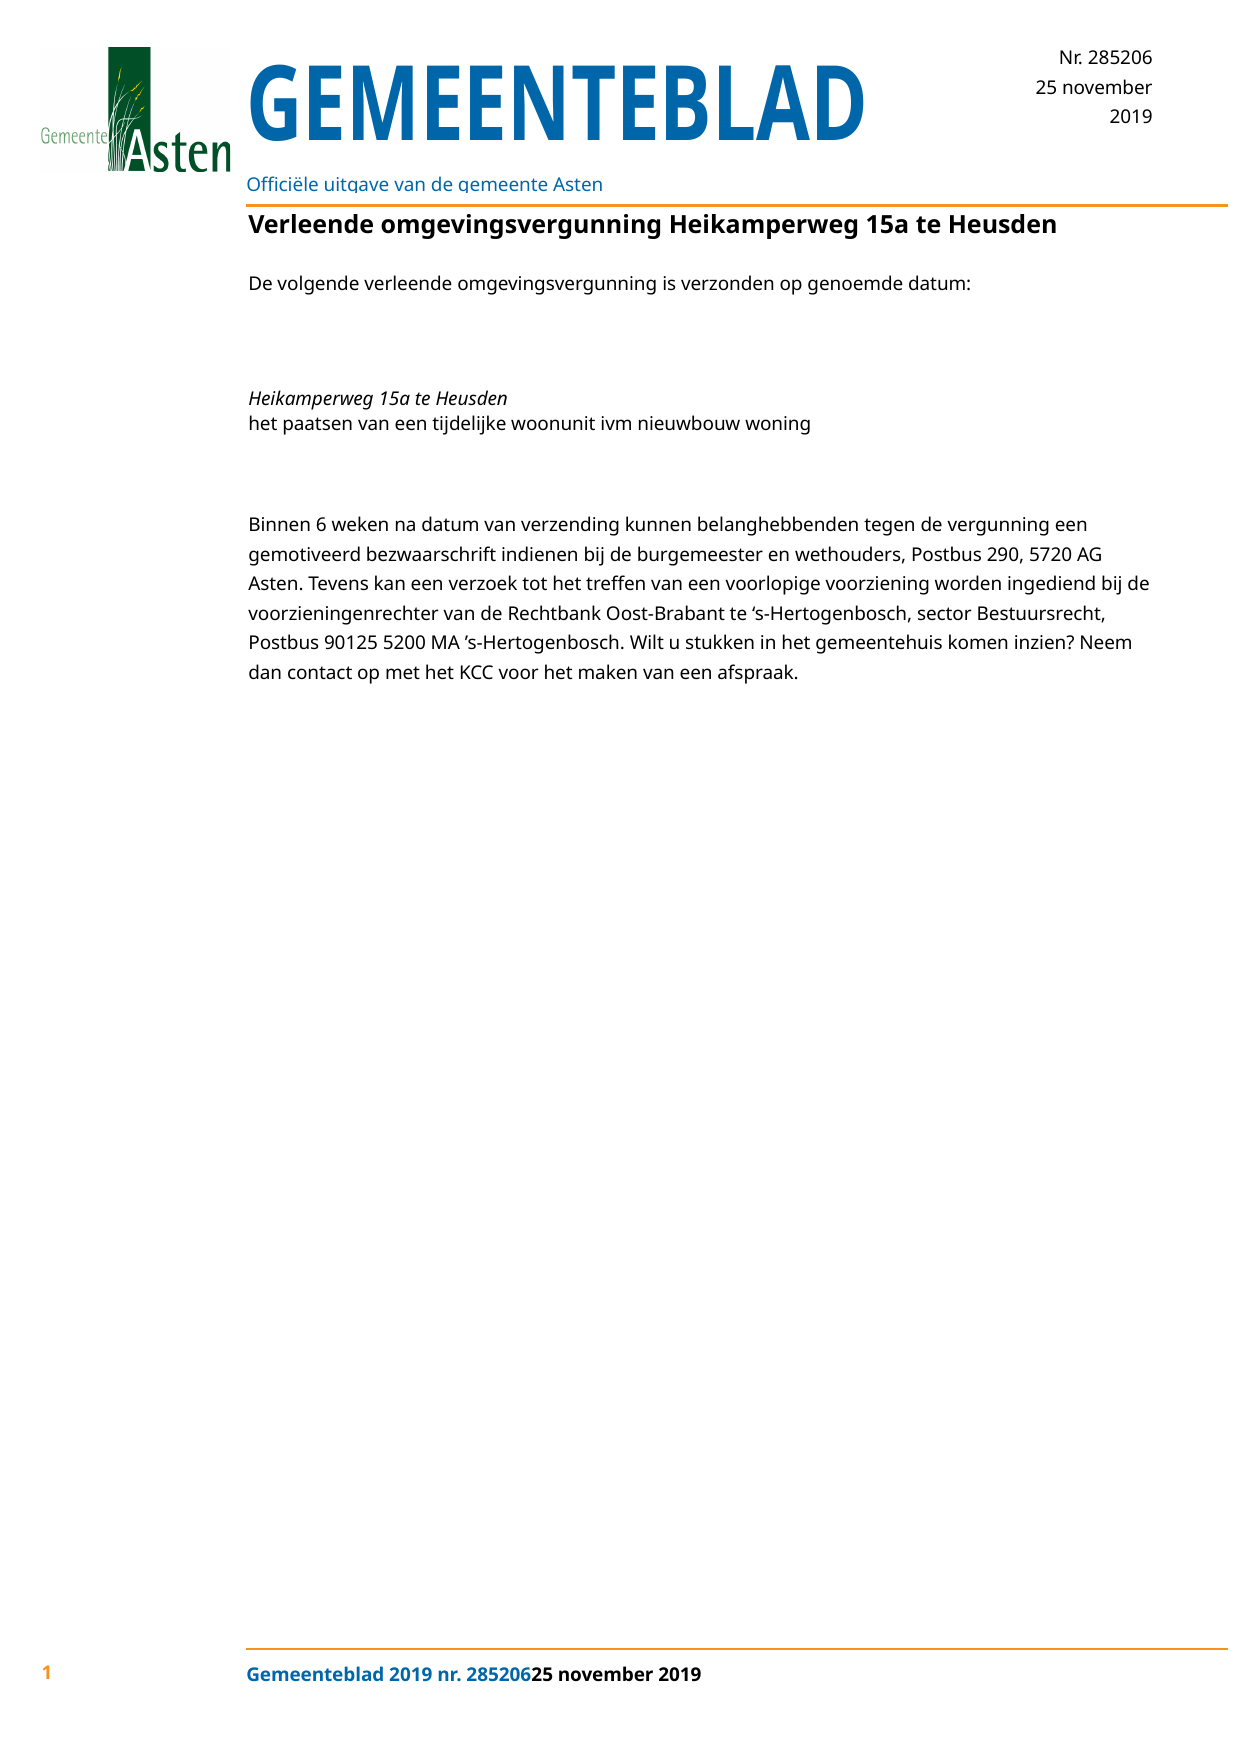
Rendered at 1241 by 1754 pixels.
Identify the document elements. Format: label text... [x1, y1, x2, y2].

text De volgende verleende omgevingsvergunning is verzonden op genoemde datum: [248, 270, 1152, 296]
text Binnen 6 weken na datum van verzending kunnen belanghebbenden tegen de vergunning een gemotiveerd bezwaarschrift indienen bij de burgemeester en wethouders, Postbus 290, 5720 AG Asten. Tevens kan een verzoek tot het treffen van een voorlopige voorziening worden ingediend bij de voorzieningenrechter van de Rechtbank Oost-Brabant te ‘s-Hertogenbosch, sector Bestuursrecht, Postbus 90125 5200 MA ’s-Hertogenbosch. Wilt u stukken in het gemeentehuis komen inzien? Neem dan contact op met het KCC voor het maken van een afspraak. [248, 511, 1152, 685]
text het paatsen van een tijdelijke woonunit ivm nieuwbouw woning [248, 410, 1152, 436]
text Heikamperweg 15a te Heusden [248, 385, 1152, 410]
text Verleende omgevingsvergunning Heikamperweg 15a te Heusden [248, 207, 1152, 241]
picture [41, 47, 231, 172]
